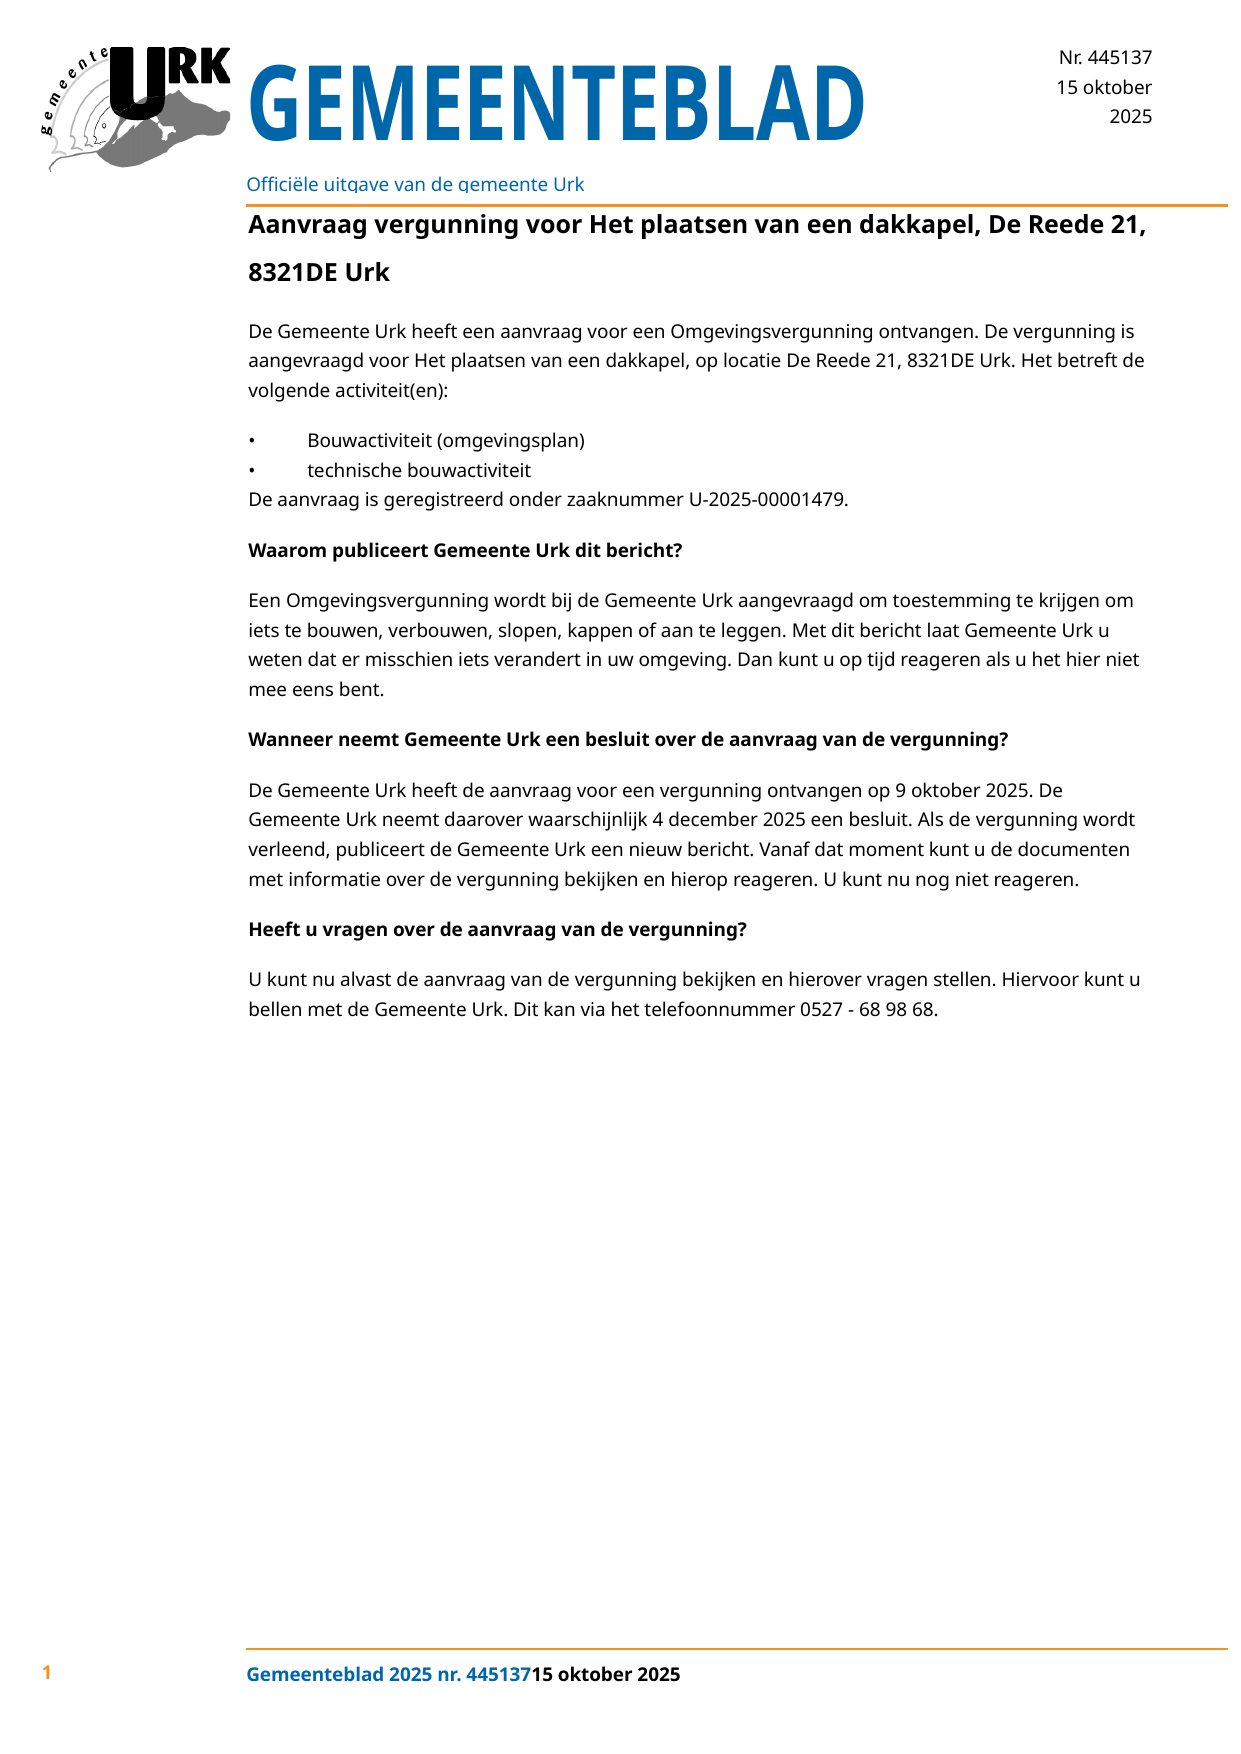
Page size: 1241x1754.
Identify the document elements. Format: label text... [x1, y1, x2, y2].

list Bouwactiviteit (omgevingsplan) [248, 427, 1152, 453]
picture [41, 47, 231, 172]
text Heeft u vragen over de aanvraag van de vergunning? [248, 916, 1152, 942]
text De aanvraag is geregistreerd onder zaaknummer U-2025-00001479. [248, 487, 1152, 512]
text Wanneer neemt Gemeente Urk een besluit over de aanvraag van de vergunning? [248, 727, 1152, 752]
text De Gemeente Urk heeft een aanvraag voor een Omgevingsvergunning ontvangen. De vergunning is aangevraagd voor Het plaatsen van een dakkapel, op locatie De Reede 21, 8321DE Urk. Het betreft de volgende activiteit(en): [248, 318, 1152, 403]
text Waarom publiceert Gemeente Urk dit bericht? [248, 537, 1152, 563]
text U kunt nu alvast de aanvraag van de vergunning bekijken en hierover vragen stellen. Hiervoor kunt u bellen met de Gemeente Urk. Dit kan via het telefoonnummer 0527 - 68 98 68. [248, 967, 1152, 1022]
text Aanvraag vergunning voor Het plaatsen van een dakkapel, De Reede 21, 8321DE Urk [248, 207, 1152, 288]
text Een Omgevingsvergunning wordt bij de Gemeente Urk aangevraagd om toestemming te krijgen om iets te bouwen, verbouwen, slopen, kappen of aan te leggen. Met dit bericht laat Gemeente Urk u weten dat er misschien iets verandert in uw omgeving. Dan kunt u op tijd reageren als u het hier niet mee eens bent. [248, 587, 1152, 702]
text De Gemeente Urk heeft de aanvraag voor een vergunning ontvangen op 9 oktober 2025. De Gemeente Urk neemt daarover waarschijnlijk 4 december 2025 een besluit. Als de vergunning wordt verleend, publiceert de Gemeente Urk een nieuw bericht. Vanaf dat moment kunt u de documenten met informatie over de vergunning bekijken en hierop reageren. U kunt nu nog niet reageren. [248, 777, 1152, 892]
list technische bouwactiviteit [248, 457, 1152, 483]
